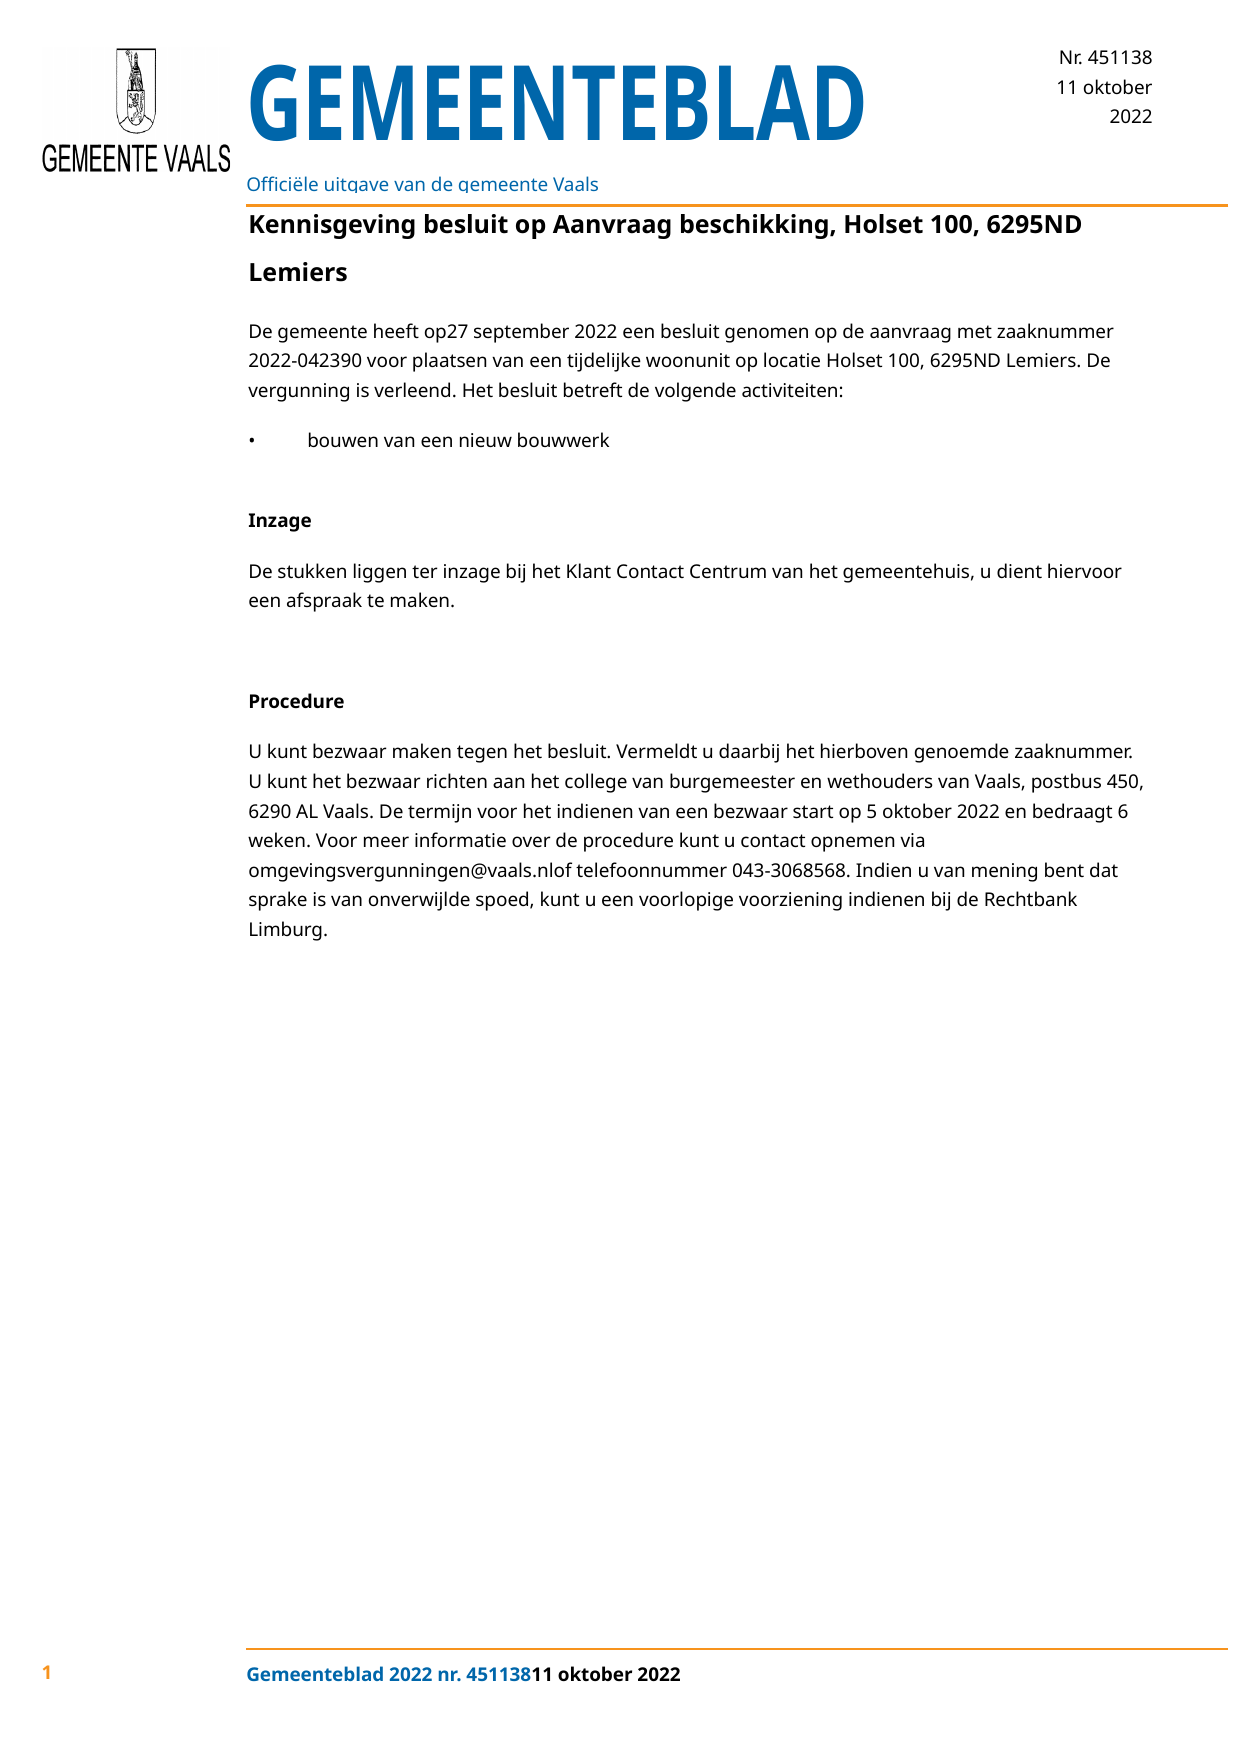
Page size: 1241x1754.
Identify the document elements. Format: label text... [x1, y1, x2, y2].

text De gemeente heeft op27 september 2022 een besluit genomen op de aanvraag met zaaknummer 2022-042390 voor plaatsen van een tijdelijke woonunit op locatie Holset 100, 6295ND Lemiers. De vergunning is verleend. Het besluit betreft de volgende activiteiten: [248, 318, 1152, 403]
text Inzage [248, 507, 1152, 533]
text Kennisgeving besluit op Aanvraag beschikking, Holset 100, 6295ND Lemiers [248, 207, 1152, 288]
list bouwen van een nieuw bouwwerk [248, 427, 1152, 453]
picture [41, 47, 231, 172]
text De stukken liggen ter inzage bij het Klant Contact Centrum van het gemeentehuis, u dient hiervoor een afspraak te maken. [248, 558, 1152, 613]
text U kunt bezwaar maken tegen het besluit. Vermeldt u daarbij het hierboven genoemde zaaknummer. U kunt het bezwaar richten aan het college van burgemeester en wethouders van Vaals, postbus 450, 6290 AL Vaals. De termijn voor het indienen van een bezwaar start op 5 oktober 2022 en bedraagt 6 weken. Voor meer informatie over de procedure kunt u contact opnemen via omgevingsvergunningen@vaals.nlof telefoonnummer 043-3068568. Indien u van mening bent dat sprake is van onverwijlde spoed, kunt u een voorlopige voorziening indienen bij de Rechtbank Limburg. [248, 739, 1152, 942]
text Procedure [248, 688, 1152, 714]
